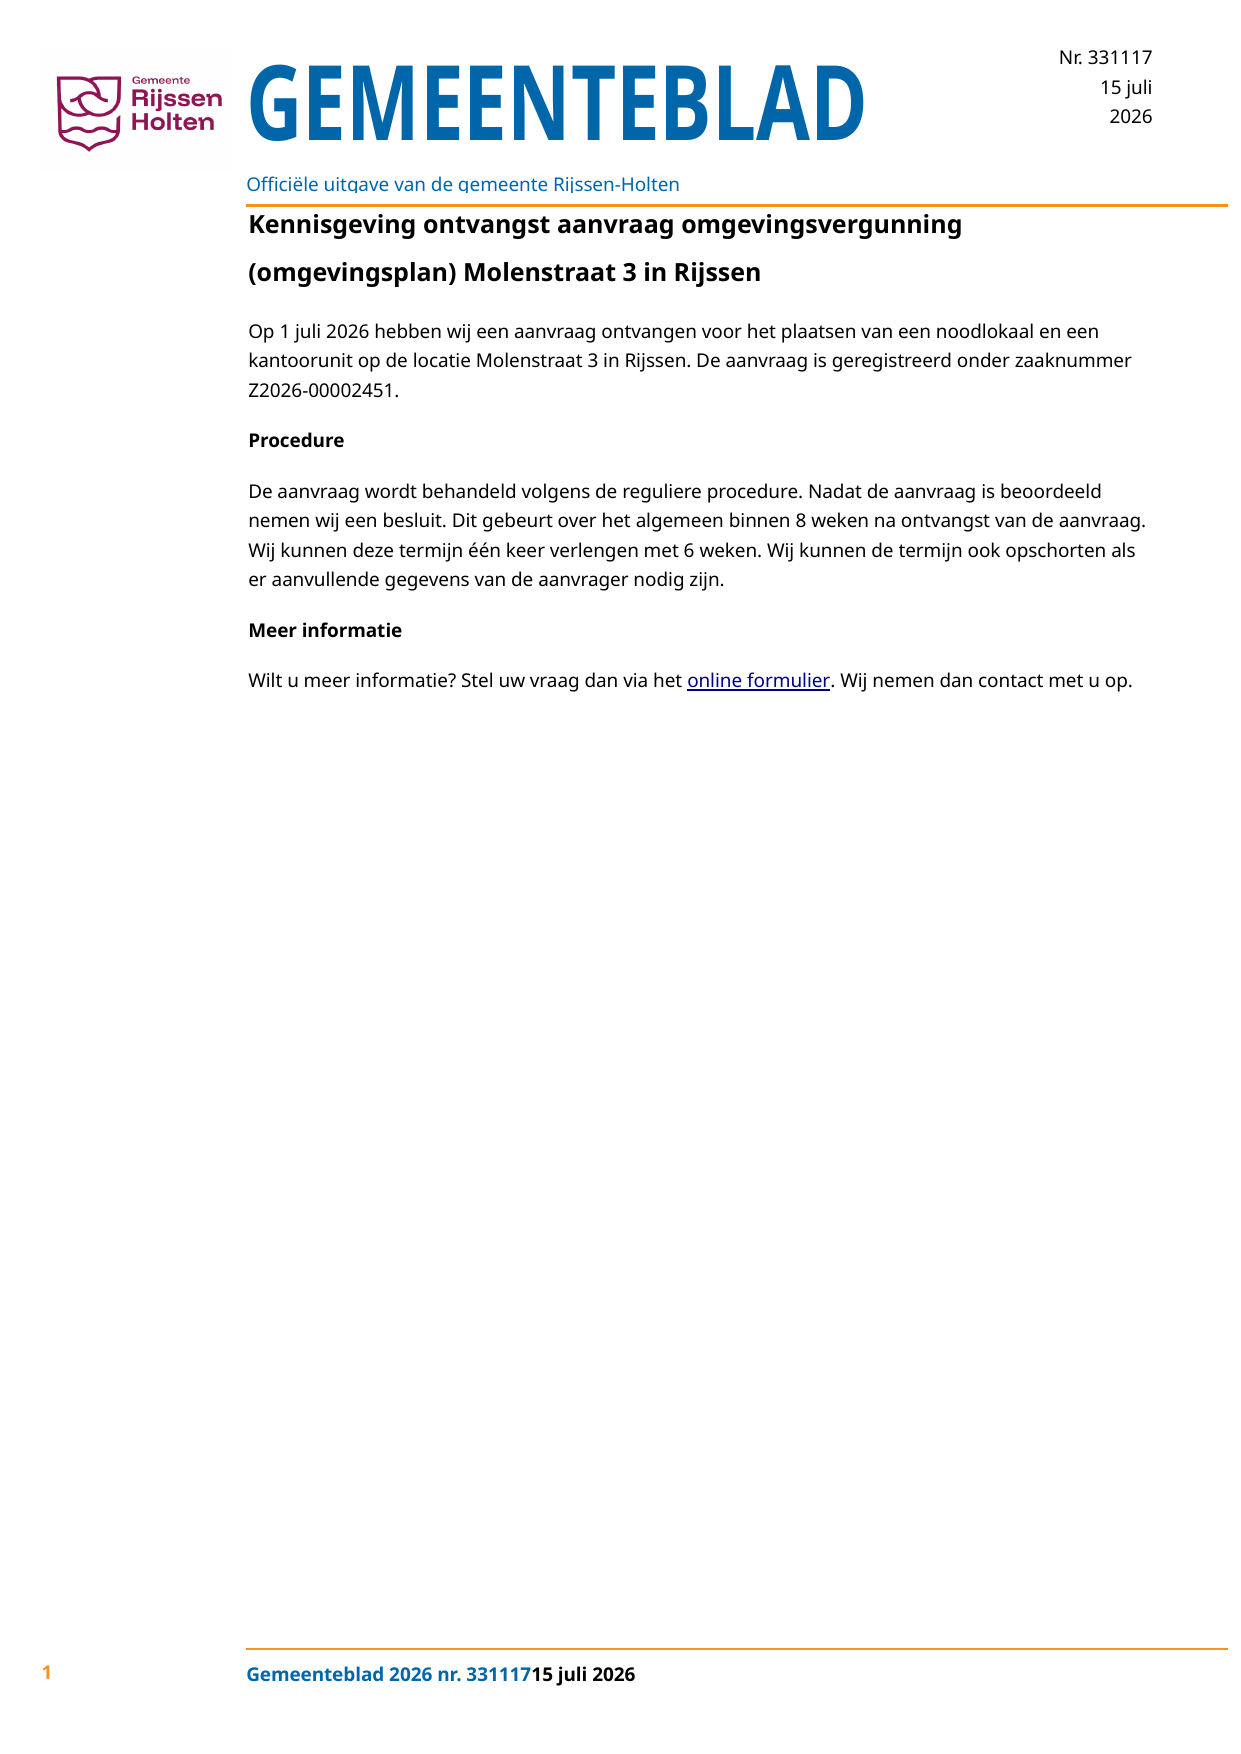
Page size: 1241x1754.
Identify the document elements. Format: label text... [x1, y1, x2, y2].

text De aanvraag wordt behandeld volgens de reguliere procedure. Nadat de aanvraag is beoordeeld nemen wij een besluit. Dit gebeurt over het algemeen binnen 8 weken na ontvangst van de aanvraag. Wij kunnen deze termijn één keer verlengen met 6 weken. Wij kunnen de termijn ook opschorten als er aanvullende gegevens van de aanvrager nodig zijn. [248, 478, 1152, 592]
text Meer informatie [248, 617, 1152, 643]
text Kennisgeving ontvangst aanvraag omgevingsvergunning (omgevingsplan) Molenstraat 3 in Rijssen [248, 207, 1152, 288]
text Procedure [248, 427, 1152, 453]
text Wilt u meer informatie? Stel uw vraag dan via het online formulier. Wij nemen dan contact met u op. [248, 667, 1152, 693]
text Op 1 juli 2026 hebben wij een aanvraag ontvangen voor het plaatsen van een noodlokaal en een kantoorunit op de locatie Molenstraat 3 in Rijssen. De aanvraag is geregistreerd onder zaaknummer Z2026-00002451. [248, 318, 1152, 403]
picture [41, 47, 231, 172]
